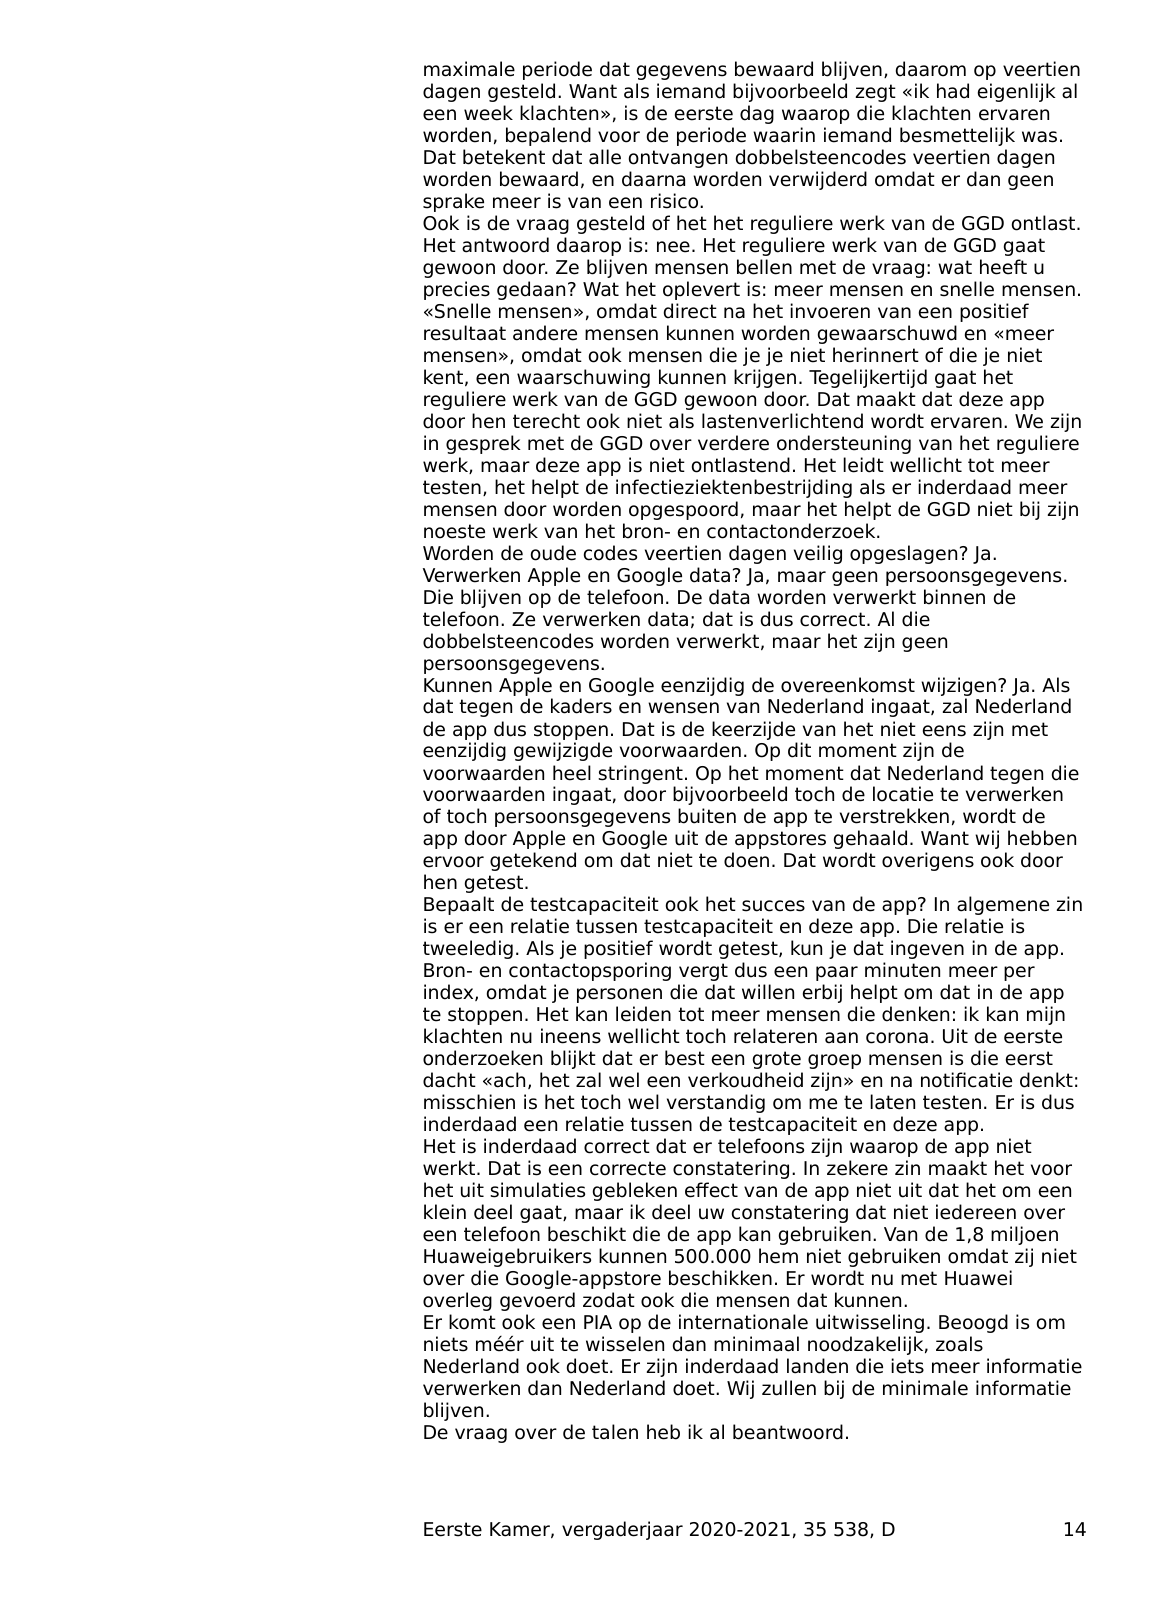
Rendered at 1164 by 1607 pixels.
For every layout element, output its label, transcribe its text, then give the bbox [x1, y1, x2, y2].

text De vraag over de talen heb ik al beantwoord. [422, 1422, 1087, 1444]
text Kunnen Apple en Google eenzijdig de overeenkomst wijzigen? Ja. Als dat tegen de kaders en wensen van Nederland ingaat, zal Nederland de app dus stoppen. Dat is de keerzijde van het niet eens zijn met eenzijdig gewijzigde voorwaarden. Op dit moment zijn de voorwaarden heel stringent. Op het moment dat Nederland tegen die voorwaarden ingaat, door bijvoorbeeld toch de locatie te verwerken of toch persoonsgegevens buiten de app te verstrekken, wordt de app door Apple en Google uit de appstores gehaald. Want wij hebben ervoor getekend om dat niet te doen. Dat wordt overigens ook door hen getest. [422, 674, 1087, 894]
text Worden de oude codes veertien dagen veilig opgeslagen? Ja. Verwerken Apple en Google data? Ja, maar geen persoonsgegevens. Die blijven op de telefoon. De data worden verwerkt binnen de telefoon. Ze verwerken data; dat is dus correct. Al die dobbelsteencodes worden verwerkt, maar het zijn geen persoonsgegevens. [422, 543, 1087, 674]
text Bepaalt de testcapaciteit ook het succes van de app? In algemene zin is er een relatie tussen testcapaciteit en deze app. Die relatie is tweeledig. Als je positief wordt getest, kun je dat ingeven in de app. Bron- en contactopsporing vergt dus een paar minuten meer per index, omdat je personen die dat willen erbij helpt om dat in de app te stoppen. Het kan leiden tot meer mensen die denken: ik kan mijn klachten nu ineens wellicht toch relateren aan corona. Uit de eerste onderzoeken blijkt dat er best een grote groep mensen is die eerst dacht «ach, het zal wel een verkoudheid zijn» en na notificatie denkt: misschien is het toch wel verstandig om me te laten testen. Er is dus inderdaad een relatie tussen de testcapaciteit en deze app. [422, 894, 1087, 1136]
text maximale periode dat gegevens bewaard blijven, daarom op veertien dagen gesteld. Want als iemand bijvoorbeeld zegt «ik had eigenlijk al een week klachten», is de eerste dag waarop die klachten ervaren worden, bepalend voor de periode waarin iemand besmettelijk was. Dat betekent dat alle ontvangen dobbelsteencodes veertien dagen worden bewaard, en daarna worden verwijderd omdat er dan geen sprake meer is van een risico. [422, 59, 1087, 213]
text Het is inderdaad correct dat er telefoons zijn waarop de app niet werkt. Dat is een correcte constatering. In zekere zin maakt het voor het uit simulaties gebleken effect van de app niet uit dat het om een klein deel gaat, maar ik deel uw constatering dat niet iedereen over een telefoon beschikt die de app kan gebruiken. Van de 1,8 miljoen Huaweigebruikers kunnen 500.000 hem niet gebruiken omdat zij niet over die Google-appstore beschikken. Er wordt nu met Huawei overleg gevoerd zodat ook die mensen dat kunnen. [422, 1136, 1087, 1312]
text Ook is de vraag gesteld of het het reguliere werk van de GGD ontlast. Het antwoord daarop is: nee. Het reguliere werk van de GGD gaat gewoon door. Ze blijven mensen bellen met de vraag: wat heeft u precies gedaan? Wat het oplevert is: meer mensen en snelle mensen. «Snelle mensen», omdat direct na het invoeren van een positief resultaat andere mensen kunnen worden gewaarschuwd en «meer mensen», omdat ook mensen die je je niet herinnert of die je niet kent, een waarschuwing kunnen krijgen. Tegelijkertijd gaat het reguliere werk van de GGD gewoon door. Dat maakt dat deze app door hen terecht ook niet als lastenverlichtend wordt ervaren. We zijn in gesprek met de GGD over verdere ondersteuning van het reguliere werk, maar deze app is niet ontlastend. Het leidt wellicht tot meer testen, het helpt de infectieziektenbestrijding als er inderdaad meer mensen door worden opgespoord, maar het helpt de GGD niet bij zijn noeste werk van het bron- en contactonderzoek. [422, 213, 1087, 543]
text Er komt ook een PIA op de internationale uitwisseling. Beoogd is om niets méér uit te wisselen dan minimaal noodzakelijk, zoals Nederland ook doet. Er zijn inderdaad landen die iets meer informatie verwerken dan Nederland doet. Wij zullen bij de minimale informatie blijven. [422, 1312, 1087, 1422]
